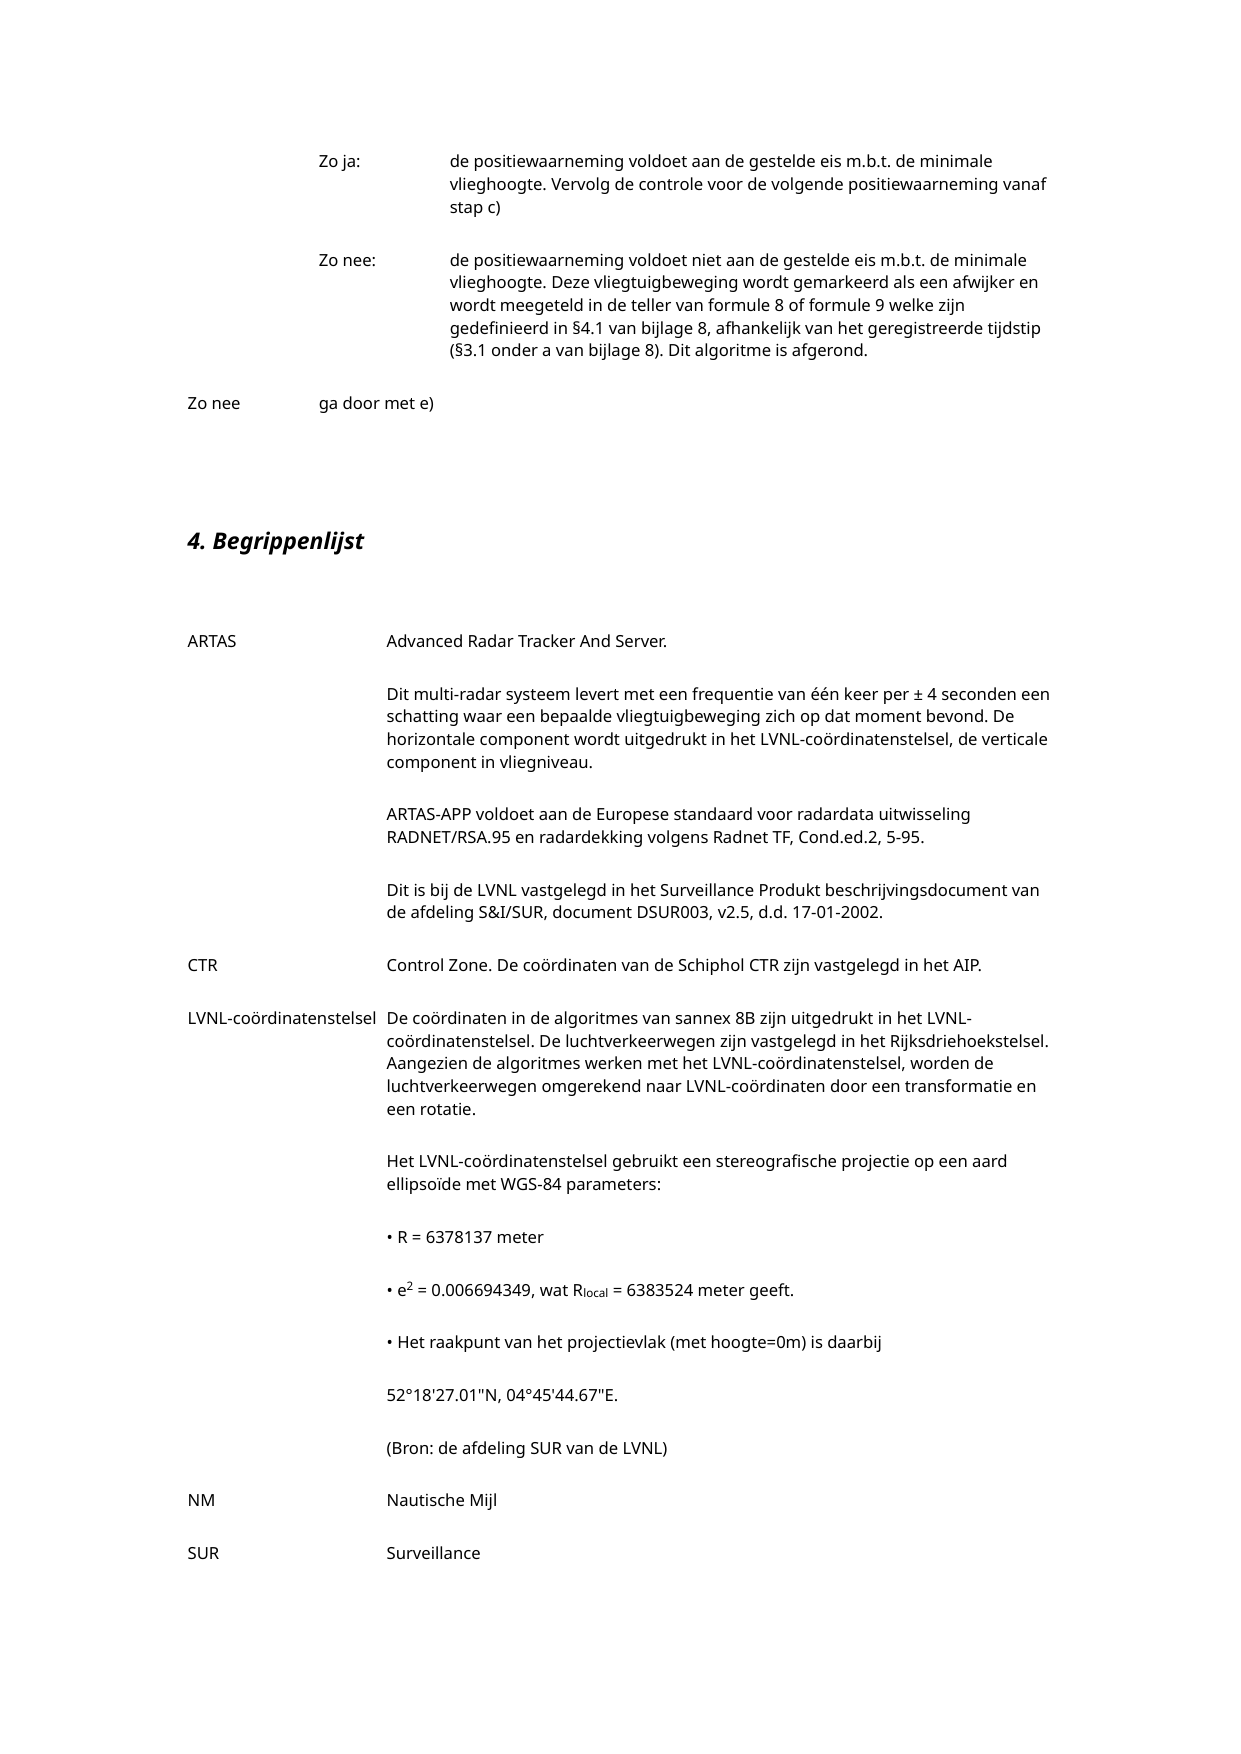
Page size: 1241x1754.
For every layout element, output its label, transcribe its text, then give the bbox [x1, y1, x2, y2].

table_cell de positiewaarneming voldoet aan de gestelde eis m.b.t. de minimale vlieghoogte. Vervolg de controle voor de volgende positiewaarneming vanaf stap c) [450, 150, 1053, 248]
table_cell NM [188, 1489, 386, 1542]
table_cell CTR [188, 954, 386, 1007]
table_cell De coördinaten in de algoritmes van sannex 8B zijn uitgedrukt in het LVNL-coördinatenstelsel. De luchtverkeerwegen zijn vastgelegd in het Rijksdriehoekstelsel. Aangezien de algoritmes werken met het LVNL-coördinatenstelsel, worden de luchtverkeerwegen omgerekend naar LVNL-coördinaten door een transformatie en een rotatie. Het LVNL-coördinatenstelsel gebruikt een stereografische projectie op een aard ellipsoïde met WGS-84 parameters: • R = 6378137 meter • e2 = 0.006694349, wat Rlocal = 6383524 meter geeft. • Het raakpunt van het projectievlak (met hoogte=0m) is daarbij 52°18'27.01"N, 04°45'44.67"E. (Bron: de afdeling SUR van de LVNL) [386, 1007, 1053, 1489]
table_cell [188, 248, 318, 392]
table_cell Zo nee [188, 392, 318, 444]
table_cell SUR [188, 1542, 386, 1594]
table_cell Zo ja: [319, 150, 449, 248]
table_cell Nautische Mijl [386, 1489, 1053, 1542]
table_cell Surveillance [386, 1542, 1053, 1594]
table_cell Control Zone. De coördinaten van de Schiphol CTR zijn vastgelegd in het AIP. [386, 954, 1053, 1007]
table_cell ga door met e) [319, 392, 1053, 444]
table_header Advanced Radar Tracker And Server. Dit multi-radar systeem levert met een frequentie van één keer per ± 4 seconden een schatting waar een bepaalde vliegtuigbeweging zich op dat moment bevond. De horizontale component wordt uitgedrukt in het LVNL-coördinatenstelsel, de verticale component in vliegniveau. ARTAS-APP voldoet aan de Europese standaard voor radardata uitwisseling RADNET/RSA.95 en radardekking volgens Radnet TF, Cond.ed.2, 5-95. Dit is bij de LVNL vastgelegd in het Surveillance Produkt beschrijvingsdocument van de afdeling S&I/SUR, document DSUR003, v2.5, d.d. 17-01-2002. [386, 630, 1053, 954]
table_cell LVNL-coördinatenstelsel [188, 1007, 386, 1489]
table_cell Zo nee: [319, 248, 449, 392]
table_header ARTAS [188, 630, 386, 954]
table_cell [188, 150, 318, 248]
table_cell de positiewaarneming voldoet niet aan de gestelde eis m.b.t. de minimale vlieghoogte. Deze vliegtuigbeweging wordt gemarkeerd als een afwijker en wordt meegeteld in de teller van formule 8 of formule 9 welke zijn gedefinieerd in §4.1 van bijlage 8, afhankelijk van het geregistreerde tijdstip (§3.1 onder a van bijlage 8). Dit algoritme is afgerond. [450, 248, 1053, 392]
subtitle 4. Begrippenlijst [187, 525, 1053, 557]
